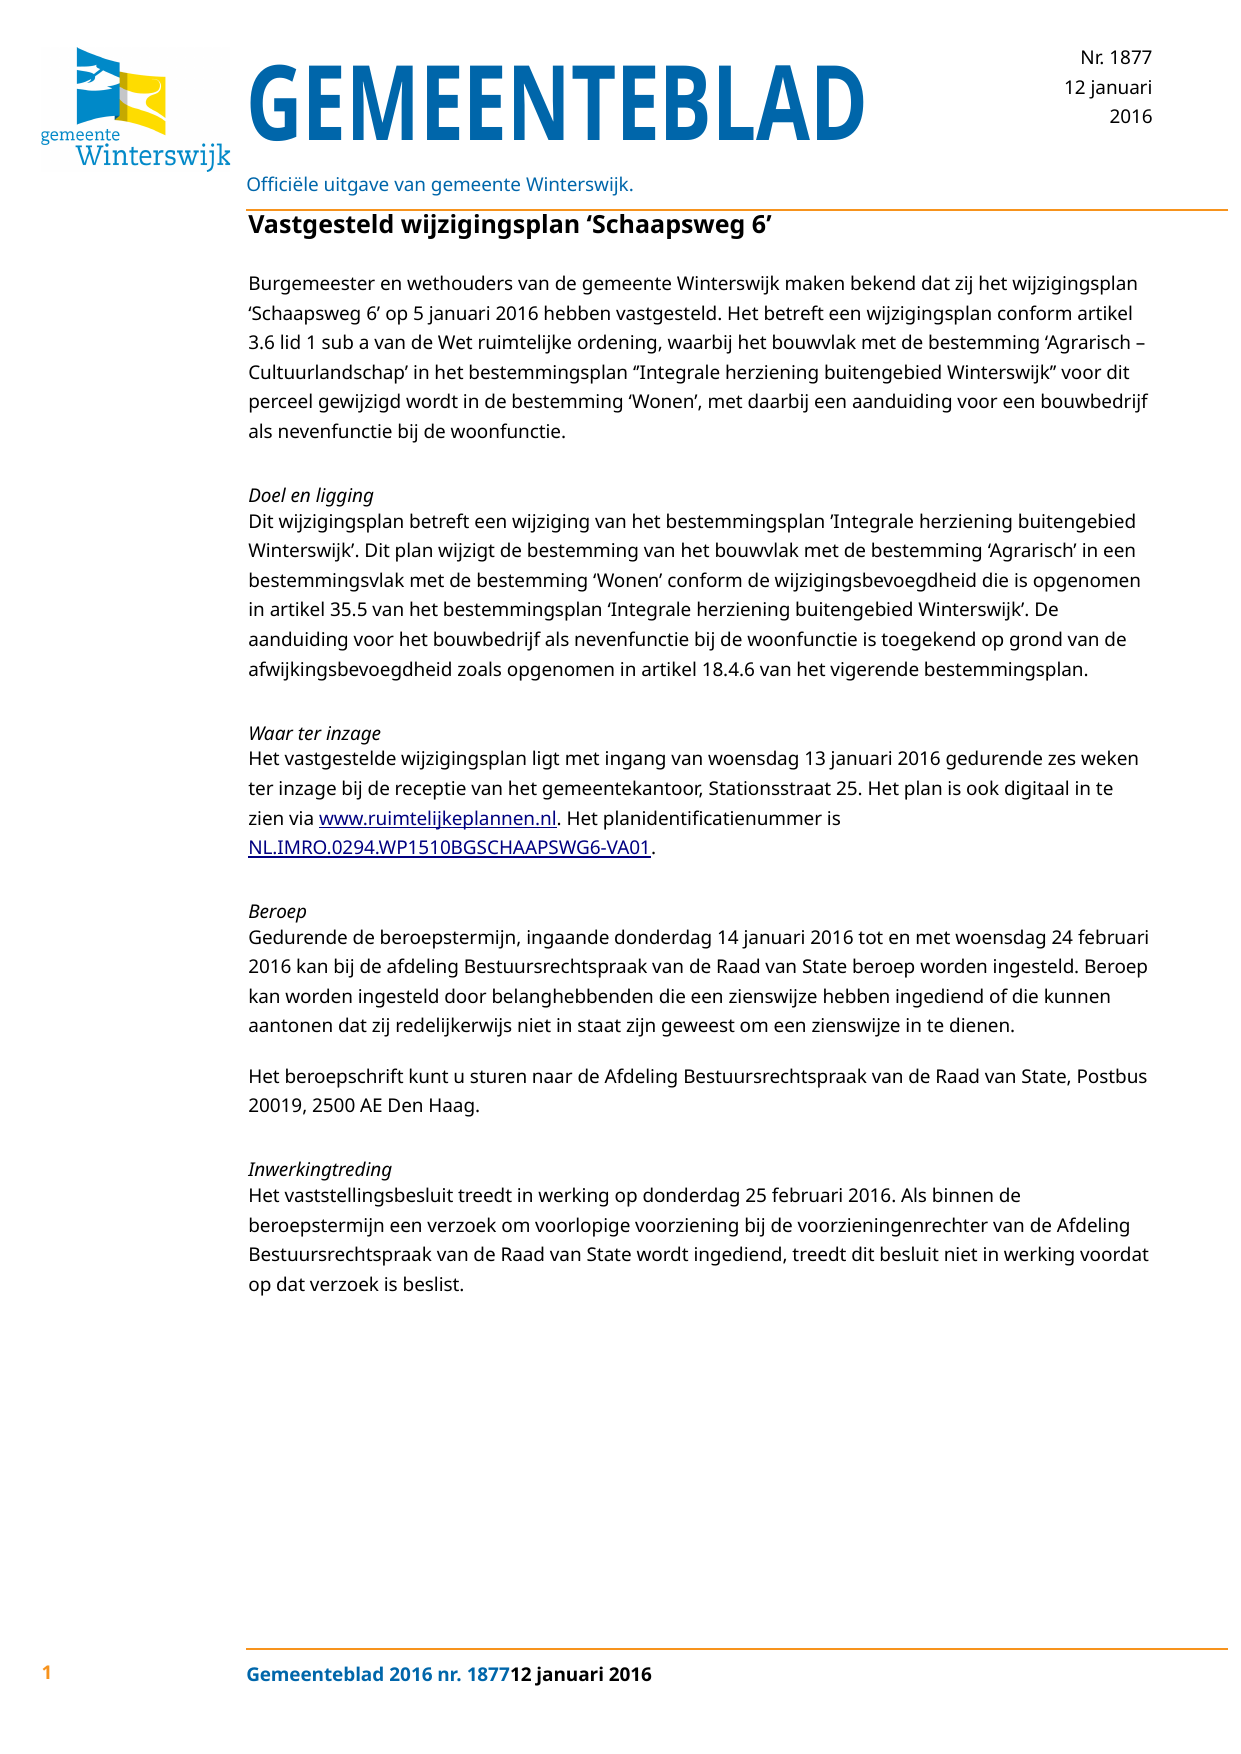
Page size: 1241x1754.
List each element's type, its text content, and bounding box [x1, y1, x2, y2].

text Burgemeester en wethouders van de gemeente Winterswijk maken bekend dat zij het wijzigingsplan ‘Schaapsweg 6’ op 5 januari 2016 hebben vastgesteld. Het betreft een wijzigingsplan conform artikel 3.6 lid 1 sub a van de Wet ruimtelijke ordening, waarbij het bouwvlak met de bestemming ‘Agrarisch – Cultuurlandschap’ in het bestemmingsplan ‘’Integrale herziening buitengebied Winterswijk’’ voor dit perceel gewijzigd wordt in de bestemming ‘Wonen’, met daarbij een aanduiding voor een bouwbedrijf als nevenfunctie bij de woonfunctie. [248, 270, 1152, 444]
text Het vastgestelde wijzigingsplan ligt met ingang van woensdag 13 januari 2016 gedurende zes weken ter inzage bij de receptie van het gemeentekantoor, Stationsstraat 25. Het plan is ook digitaal in te zien via www.ruimtelijkeplannen.nl. Het planidentificatienummer is NL.IMRO.0294.WP1510BGSCHAAPSWG6-VA01. [248, 746, 1152, 860]
text Gedurende de beroepstermijn, ingaande donderdag 14 januari 2016 tot en met woensdag 24 februari 2016 kan bij de afdeling Bestuursrechtspraak van de Raad van State beroep worden ingesteld. Beroep kan worden ingesteld door belanghebbenden die een zienswijze hebben ingediend of die kunnen aantonen dat zij redelijkerwijs niet in staat zijn geweest om een zienswijze in te dienen. [248, 924, 1152, 1038]
text Inwerkingtreding [248, 1157, 1152, 1182]
text Waar ter inzage [248, 720, 1152, 746]
picture [225, 153, 231, 162]
text Het beroepschrift kunt u sturen naar de Afdeling Bestuursrechtspraak van de Raad van State, Postbus 20019, 2500 AE Den Haag. [248, 1063, 1152, 1118]
text Vastgesteld wijzigingsplan ‘Schaapsweg 6’ [248, 211, 1152, 241]
text Het vaststellingsbesluit treedt in werking op donderdag 25 februari 2016. Als binnen de beroepstermijn een verzoek om voorlopige voorziening bij de voorzieningenrechter van de Afdeling Bestuursrechtspraak van de Raad van State wordt ingediend, treedt dit besluit niet in werking voordat op dat verzoek is beslist. [248, 1182, 1152, 1297]
text Doel en ligging [248, 482, 1152, 508]
picture [41, 47, 231, 172]
text Dit wijzigingsplan betreft een wijziging van het bestemmingsplan ’Integrale herziening buitengebied Winterswijk’. Dit plan wijzigt de bestemming van het bouwvlak met de bestemming ‘Agrarisch’ in een bestemmingsvlak met de bestemming ‘Wonen’ conform de wijzigingsbevoegdheid die is opgenomen in artikel 35.5 van het bestemmingsplan ‘Integrale herziening buitengebied Winterswijk’. De aanduiding voor het bouwbedrijf als nevenfunctie bij de woonfunctie is toegekend op grond van de afwijkingsbevoegdheid zoals opgenomen in artikel 18.4.6 van het vigerende bestemmingsplan. [248, 508, 1152, 682]
text Beroep [248, 898, 1152, 924]
